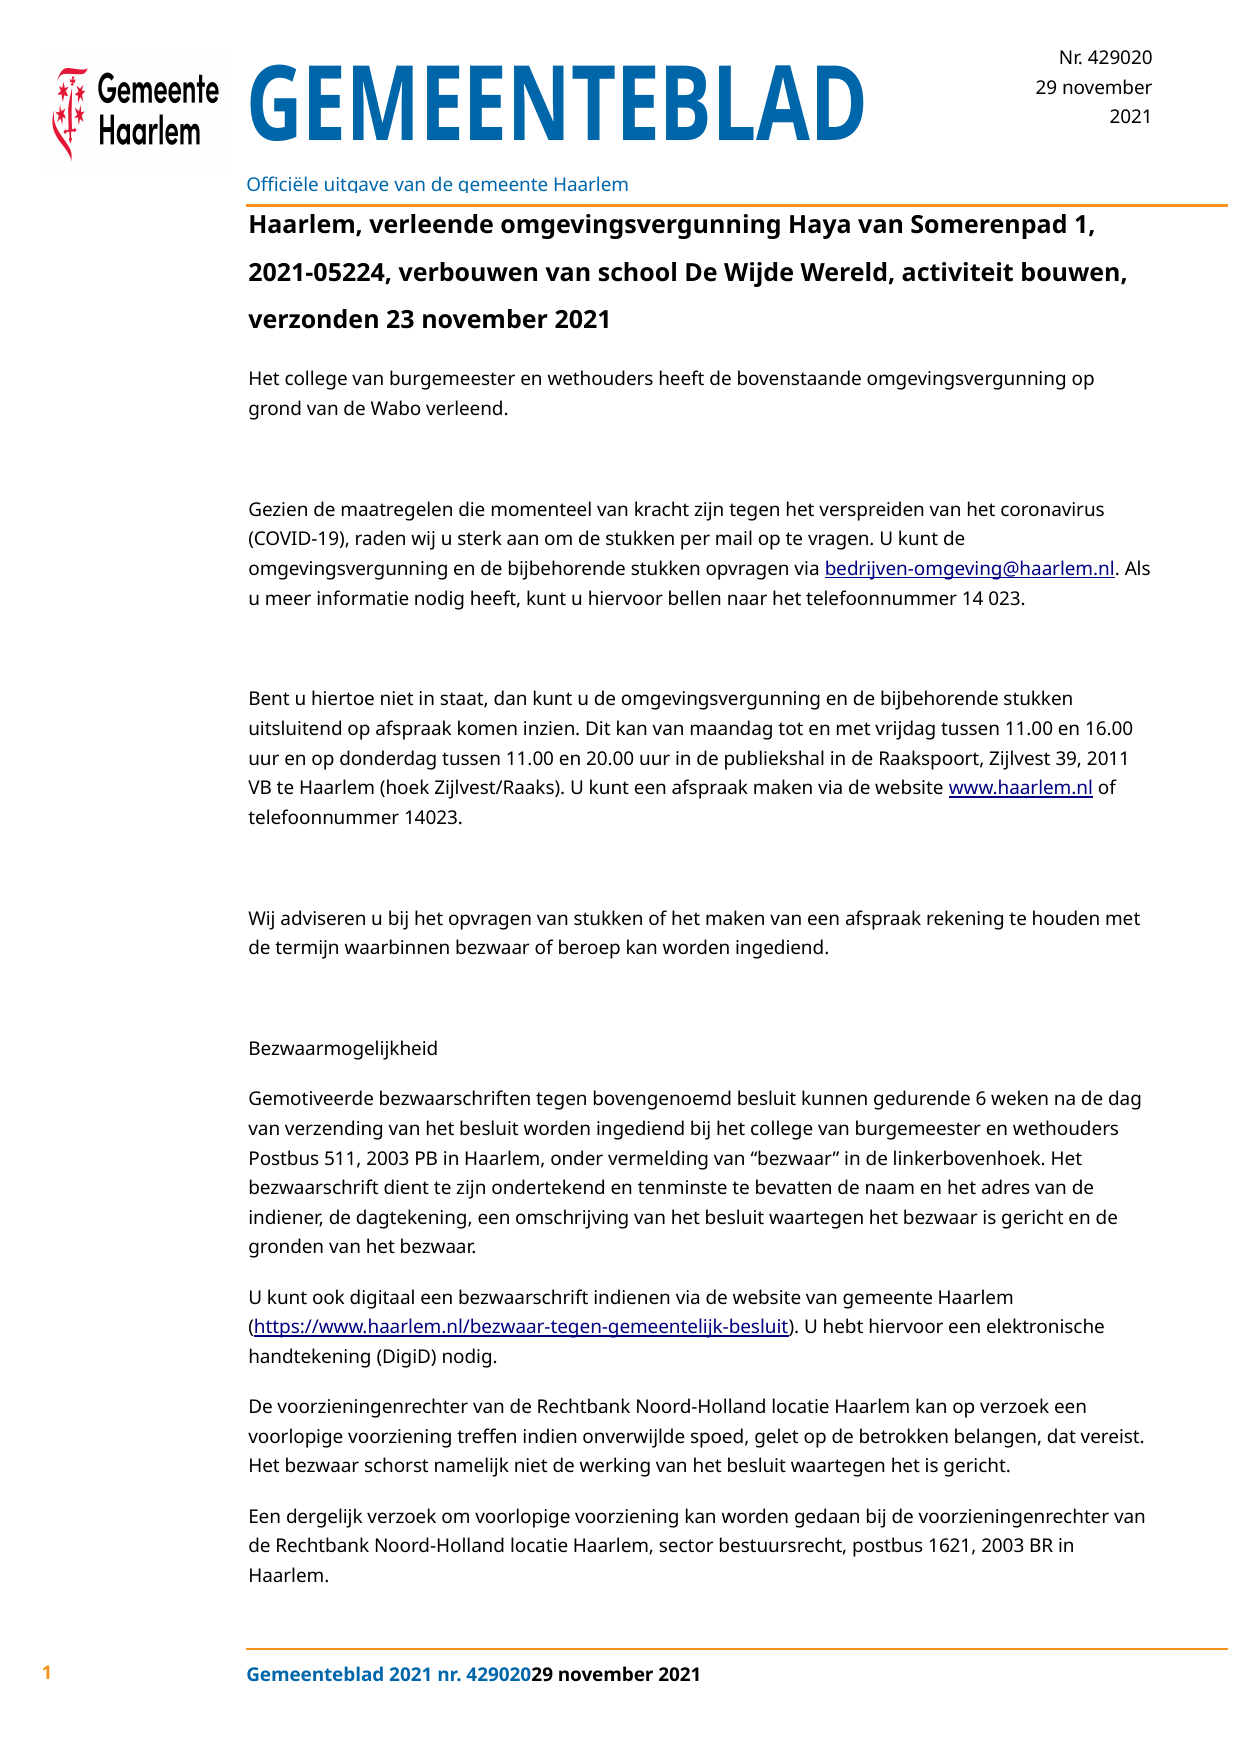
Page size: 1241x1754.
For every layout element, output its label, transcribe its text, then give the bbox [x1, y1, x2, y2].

text Het college van burgemeester en wethouders heeft de bovenstaande omgevingsvergunning op grond van de Wabo verleend. [248, 366, 1152, 421]
text De voorzieningenrechter van de Rechtbank Noord-Holland locatie Haarlem kan op verzoek een voorlopige voorziening treffen indien onverwijlde spoed, gelet op de betrokken belangen, dat vereist. Het bezwaar schorst namelijk niet de werking van het besluit waartegen het is gericht. [248, 1393, 1152, 1478]
text Haarlem, verleende omgevingsvergunning Haya van Somerenpad 1, 2021-05224, verbouwen van school De Wijde Wereld, activiteit bouwen, verzonden 23 november 2021 [248, 207, 1152, 336]
picture [41, 47, 231, 172]
text Gemotiveerde bezwaarschriften tegen bovengenoemd besluit kunnen gedurende 6 weken na de dag van verzending van het besluit worden ingediend bij het college van burgemeester en wethouders Postbus 511, 2003 PB in Haarlem, onder vermelding van “bezwaar” in de linkerbovenhoek. Het bezwaarschrift dient te zijn ondertekend en tenminste te bevatten de naam en het adres van de indiener, de dagtekening, een omschrijving van het besluit waartegen het bezwaar is gericht en de gronden van het bezwaar. [248, 1086, 1152, 1259]
text U kunt ook digitaal een bezwaarschrift indienen via de website van gemeente Haarlem (https://www.haarlem.nl/bezwaar-tegen-gemeentelijk-besluit). U hebt hiervoor een elektronische handtekening (DigiD) nodig. [248, 1284, 1152, 1369]
text Gezien de maatregelen die momenteel van kracht zijn tegen het verspreiden van het coronavirus (COVID-19), raden wij u sterk aan om de stukken per mail op te vragen. U kunt de omgevingsvergunning en de bijbehorende stukken opvragen via bedrijven-omgeving@haarlem.nl. Als u meer informatie nodig heeft, kunt u hiervoor bellen naar het telefoonnummer 14 023. [248, 496, 1152, 610]
text Wij adviseren u bij het opvragen van stukken of het maken van een afspraak rekening te houden met de termijn waarbinnen bezwaar of beroep kan worden ingediend. [248, 905, 1152, 960]
text Bezwaarmogelijkheid [248, 1035, 1152, 1061]
text Bent u hiertoe niet in staat, dan kunt u de omgevingsvergunning en de bijbehorende stukken uitsluitend op afspraak komen inzien. Dit kan van maandag tot en met vrijdag tussen 11.00 en 16.00 uur en op donderdag tussen 11.00 en 20.00 uur in de publiekshal in de Raakspoort, Zijlvest 39, 2011 VB te Haarlem (hoek Zijlvest/Raaks). U kunt een afspraak maken via de website www.haarlem.nl of telefoonnummer 14023. [248, 686, 1152, 829]
text Een dergelijk verzoek om voorlopige voorziening kan worden gedaan bij de voorzieningenrechter van de Rechtbank Noord-Holland locatie Haarlem, sector bestuursrecht, postbus 1621, 2003 BR in Haarlem. [248, 1503, 1152, 1588]
